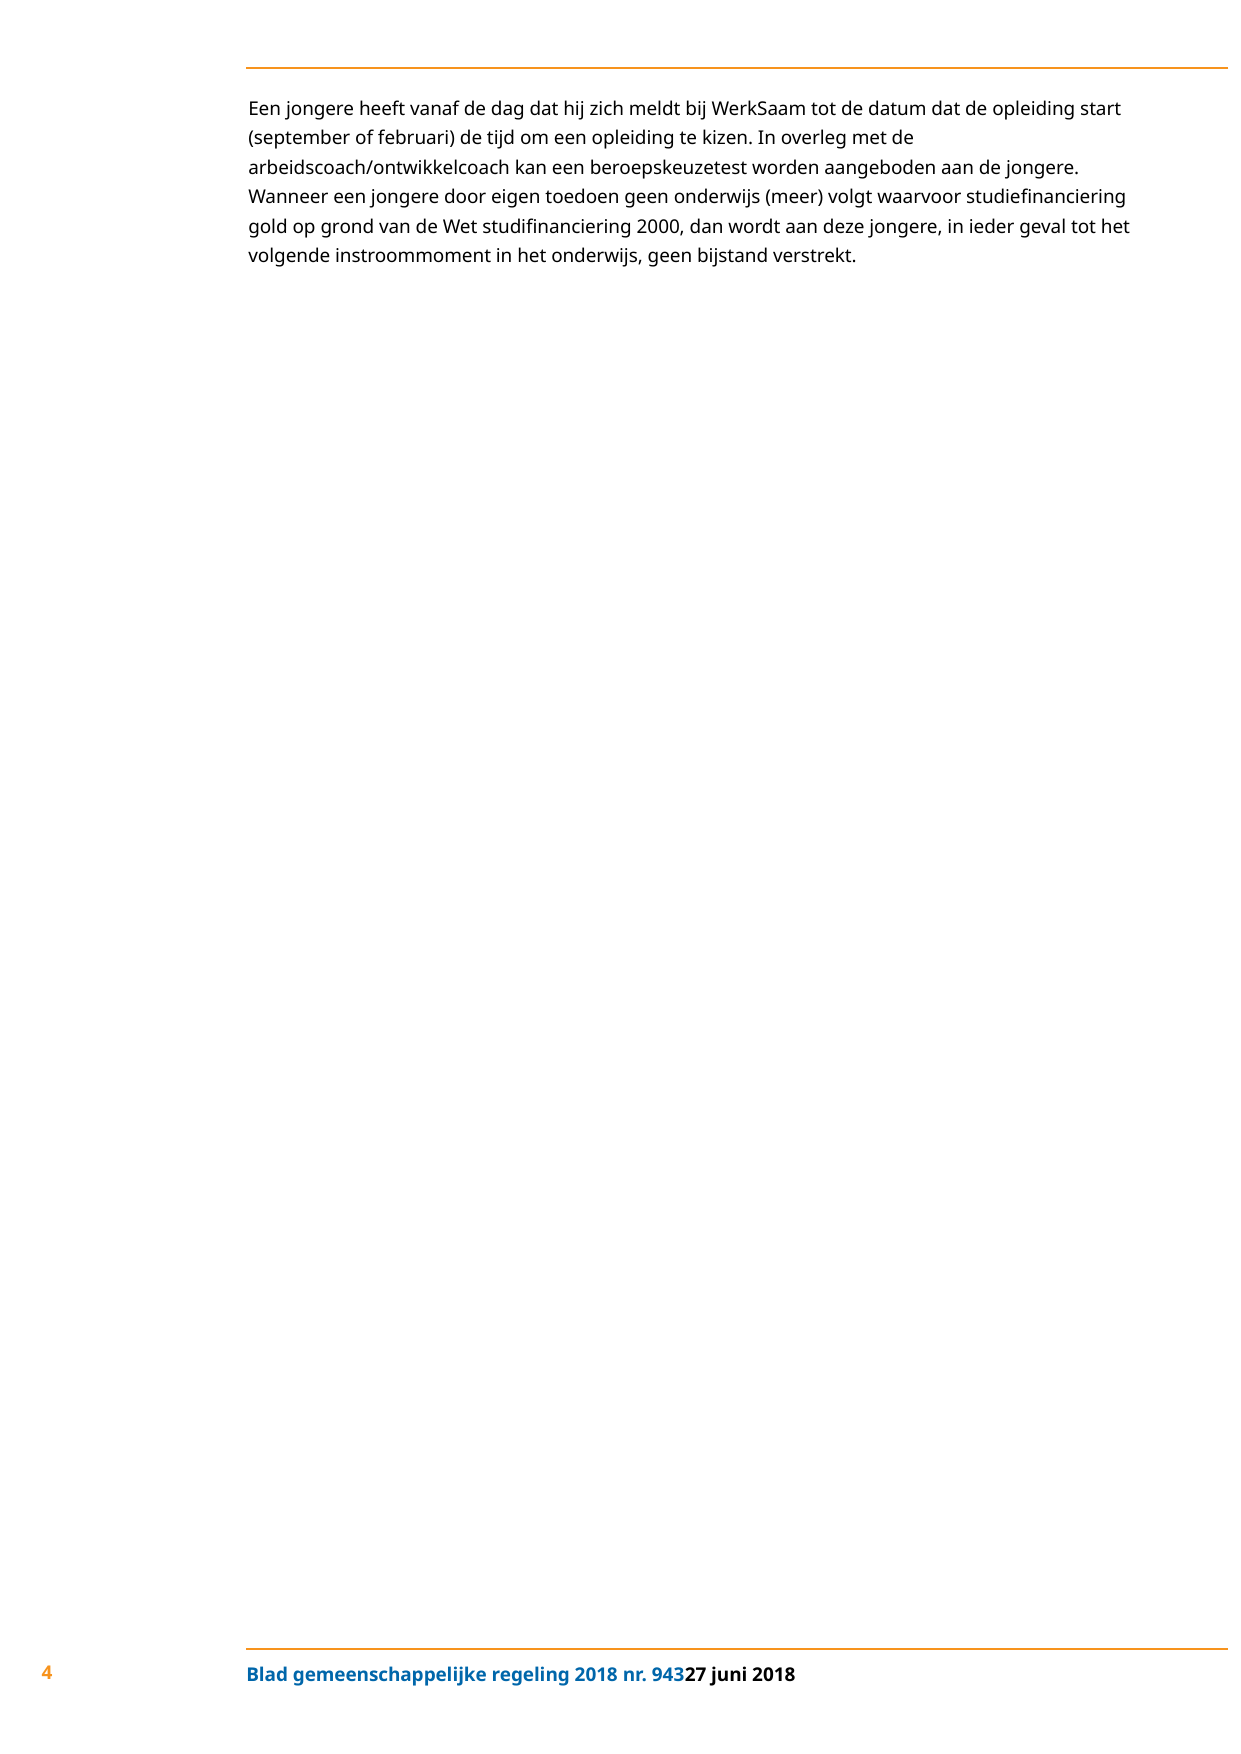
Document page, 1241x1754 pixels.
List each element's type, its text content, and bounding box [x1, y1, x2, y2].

text Een jongere heeft vanaf de dag dat hij zich meldt bij WerkSaam tot de datum dat de opleiding start (september of februari) de tijd om een opleiding te kizen. In overleg met de arbeidscoach/ontwikkelcoach kan een beroepskeuzetest worden aangeboden aan de jongere. Wanneer een jongere door eigen toedoen geen onderwijs (meer) volgt waarvoor studiefinanciering gold op grond van de Wet studifinanciering 2000, dan wordt aan deze jongere, in ieder geval tot het volgende instroommoment in het onderwijs, geen bijstand verstrekt. [248, 95, 1152, 268]
picture [41, 47, 231, 172]
